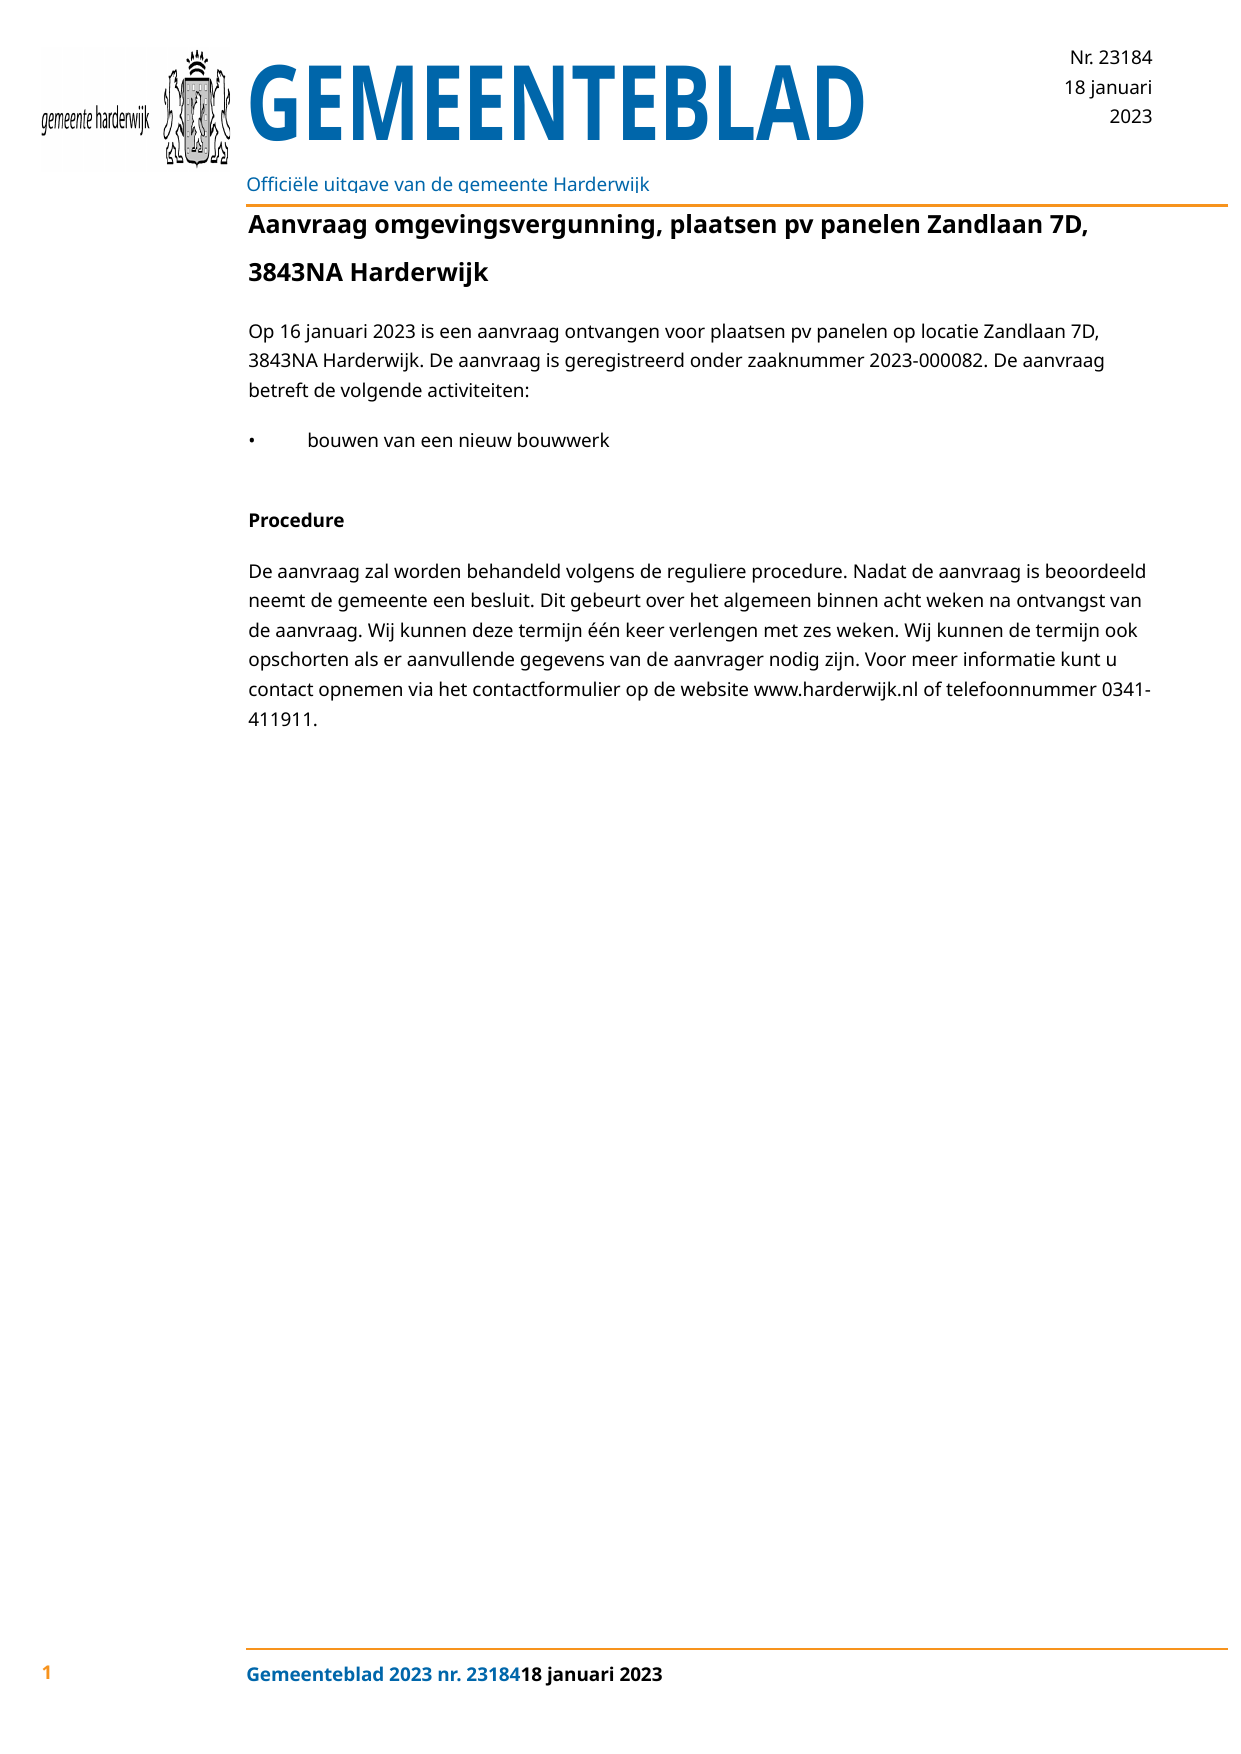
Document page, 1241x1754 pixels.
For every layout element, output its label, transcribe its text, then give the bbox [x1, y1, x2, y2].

list bouwen van een nieuw bouwwerk [248, 427, 1152, 453]
text Op 16 januari 2023 is een aanvraag ontvangen voor plaatsen pv panelen op locatie Zandlaan 7D, 3843NA Harderwijk. De aanvraag is geregistreerd onder zaaknummer 2023-000082. De aanvraag betreft de volgende activiteiten: [248, 318, 1152, 403]
picture [41, 47, 231, 172]
text Procedure [248, 507, 1152, 533]
text Aanvraag omgevingsvergunning, plaatsen pv panelen Zandlaan 7D, 3843NA Harderwijk [248, 207, 1152, 288]
text De aanvraag zal worden behandeld volgens de reguliere procedure. Nadat de aanvraag is beoordeeld neemt de gemeente een besluit. Dit gebeurt over het algemeen binnen acht weken na ontvangst van de aanvraag. Wij kunnen deze termijn één keer verlengen met zes weken. Wij kunnen de termijn ook opschorten als er aanvullende gegevens van de aanvrager nodig zijn. Voor meer informatie kunt u contact opnemen via het contactformulier op de website www.harderwijk.nl of telefoonnummer 0341-411911. [248, 558, 1152, 732]
